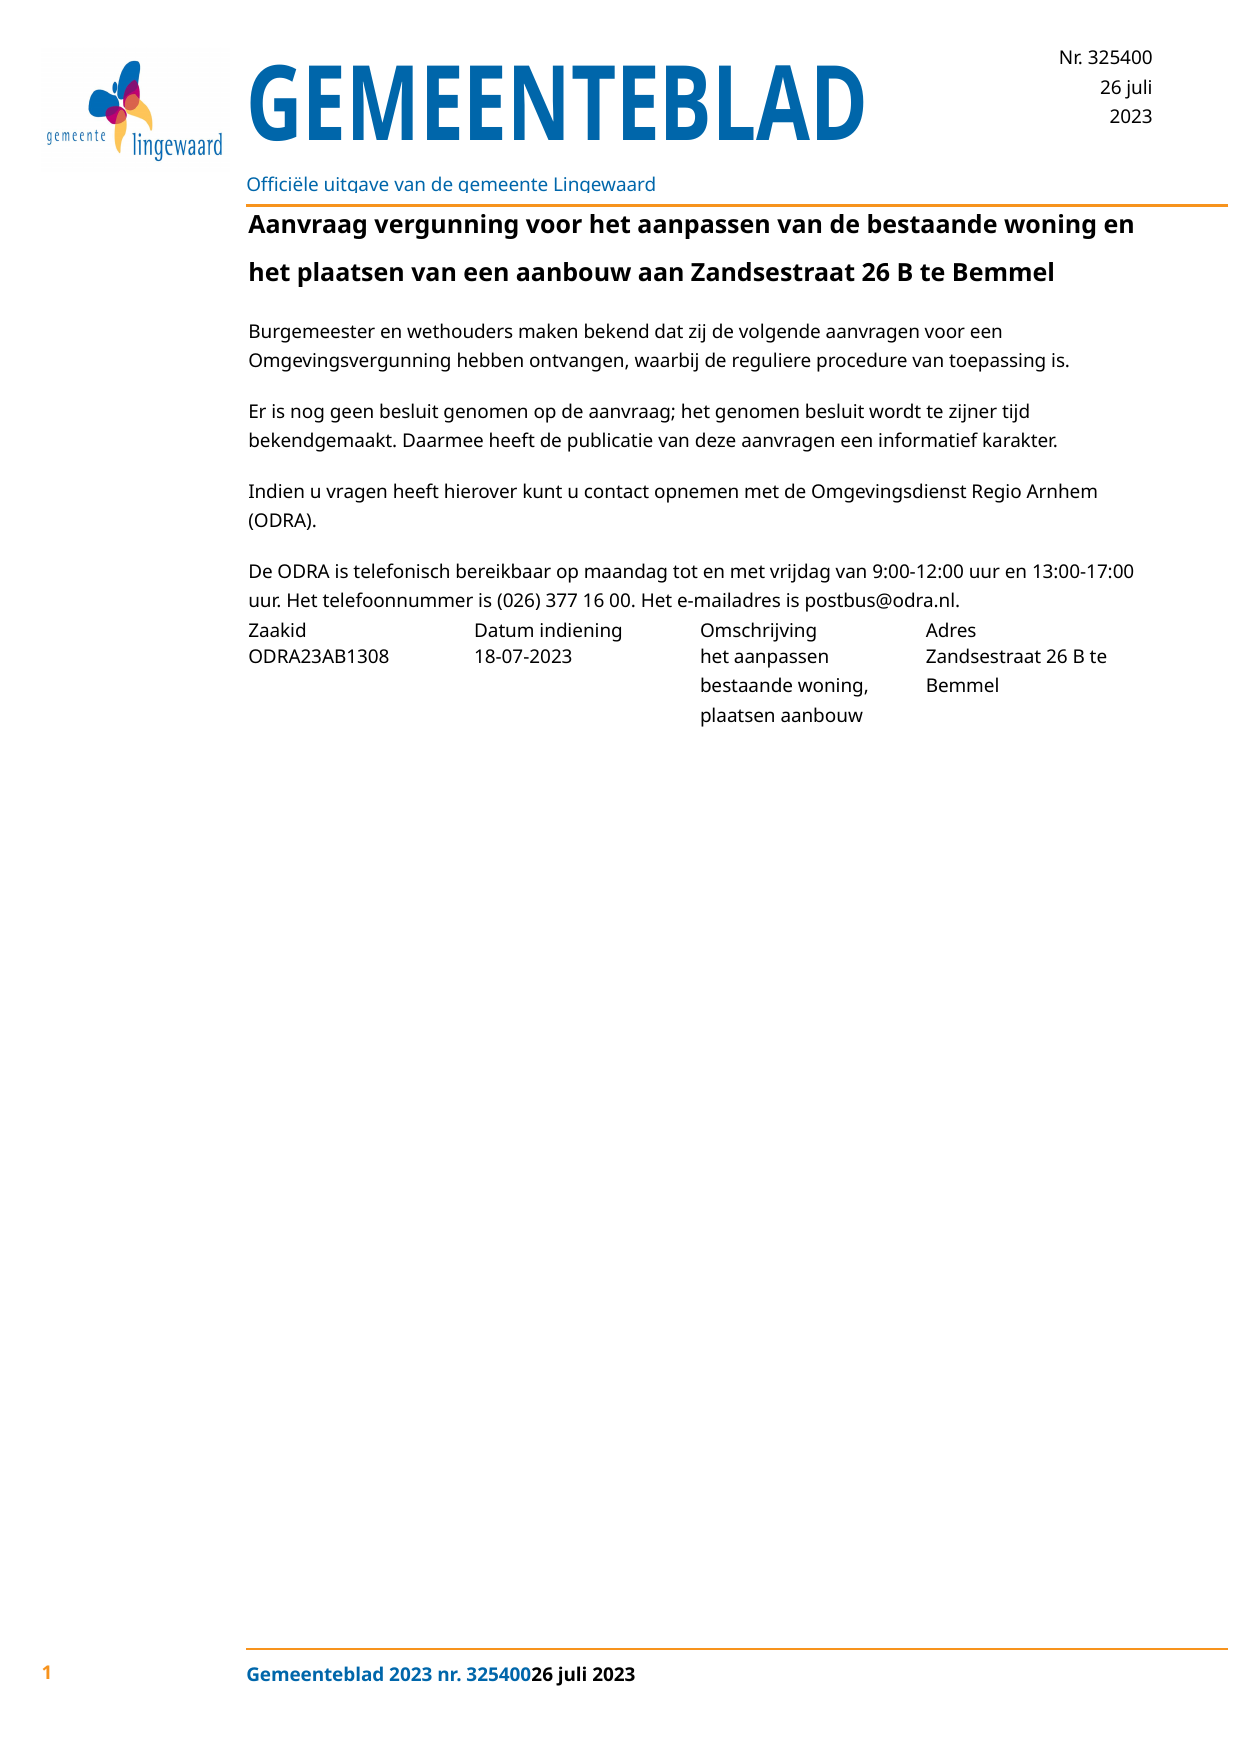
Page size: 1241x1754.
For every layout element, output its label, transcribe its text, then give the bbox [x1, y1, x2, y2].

text Aanvraag vergunning voor het aanpassen van de bestaande woning en het plaatsen van een aanbouw aan Zandsestraat 26 B te Bemmel [248, 207, 1152, 288]
picture [41, 47, 231, 172]
table_cell het aanpassen bestaande woning, plaatsen aanbouw [700, 643, 926, 728]
text De ODRA is telefonisch bereikbaar op maandag tot en met vrijdag van 9:00-12:00 uur en 13:00-17:00 uur. Het telefoonnummer is (026) 377 16 00. Het e-mailadres is postbus@odra.nl. [248, 558, 1152, 613]
text Indien u vragen heeft hierover kunt u contact opnemen met de Omgevingsdienst Regio Arnhem (ODRA). [248, 478, 1152, 533]
table_header Omschrijving [700, 617, 926, 643]
table_cell 18-07-2023 [474, 643, 700, 728]
table_header Datum indiening [474, 617, 700, 643]
text Burgemeester en wethouders maken bekend dat zij de volgende aanvragen voor een Omgevingsvergunning hebben ontvangen, waarbij de reguliere procedure van toepassing is. [248, 318, 1152, 373]
table_header Zaakid [248, 617, 474, 643]
table_header Adres [926, 617, 1152, 643]
table_cell ODRA23AB1308 [248, 643, 474, 728]
text Er is nog geen besluit genomen op de aanvraag; het genomen besluit wordt te zijner tijd bekendgemaakt. Daarmee heeft de publicatie van deze aanvragen een informatief karakter. [248, 398, 1152, 453]
table_cell Zandsestraat 26 B te Bemmel [926, 643, 1152, 728]
